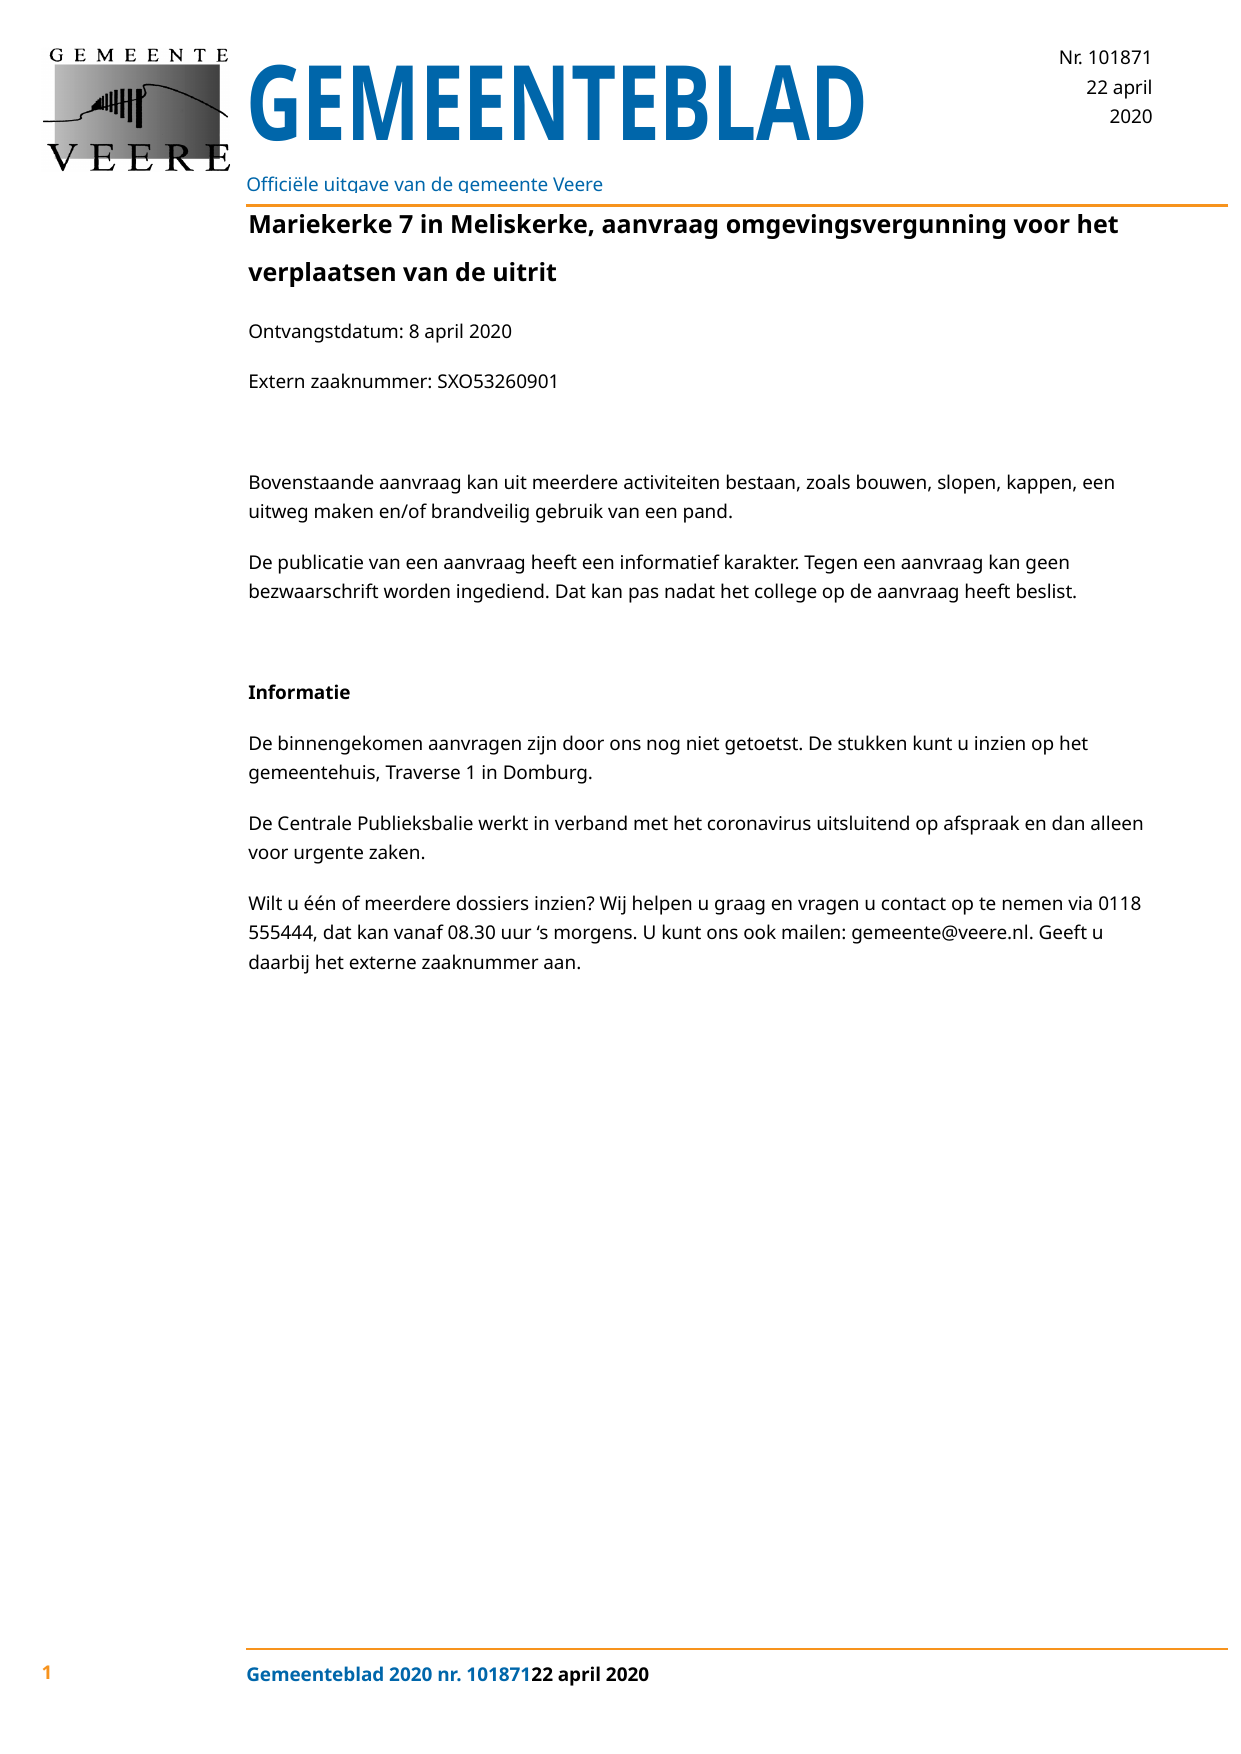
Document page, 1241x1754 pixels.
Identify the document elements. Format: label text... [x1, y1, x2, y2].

picture [41, 47, 231, 172]
text De Centrale Publieksbalie werkt in verband met het coronavirus uitsluitend op afspraak en dan alleen voor urgente zaken. [248, 810, 1152, 865]
text Extern zaaknummer: SXO53260901 [248, 368, 1152, 394]
text De publicatie van een aanvraag heeft een informatief karakter. Tegen een aanvraag kan geen bezwaarschrift worden ingediend. Dat kan pas nadat het college op de aanvraag heeft beslist. [248, 549, 1152, 604]
text Wilt u één of meerdere dossiers inzien? Wij helpen u graag en vragen u contact op te nemen via 0118 555444, dat kan vanaf 08.30 uur ‘s morgens. U kunt ons ook mailen: gemeente@veere.nl. Geeft u daarbij het externe zaaknummer aan. [248, 890, 1152, 975]
text Mariekerke 7 in Meliskerke, aanvraag omgevingsvergunning voor het verplaatsen van de uitrit [248, 207, 1152, 288]
text Informatie [248, 679, 1152, 705]
text Bovenstaande aanvraag kan uit meerdere activiteiten bestaan, zoals bouwen, slopen, kappen, een uitweg maken en/of brandveilig gebruik van een pand. [248, 469, 1152, 524]
text Ontvangstdatum: 8 april 2020 [248, 318, 1152, 344]
text De binnengekomen aanvragen zijn door ons nog niet getoetst. De stukken kunt u inzien op het gemeentehuis, Traverse 1 in Domburg. [248, 730, 1152, 785]
